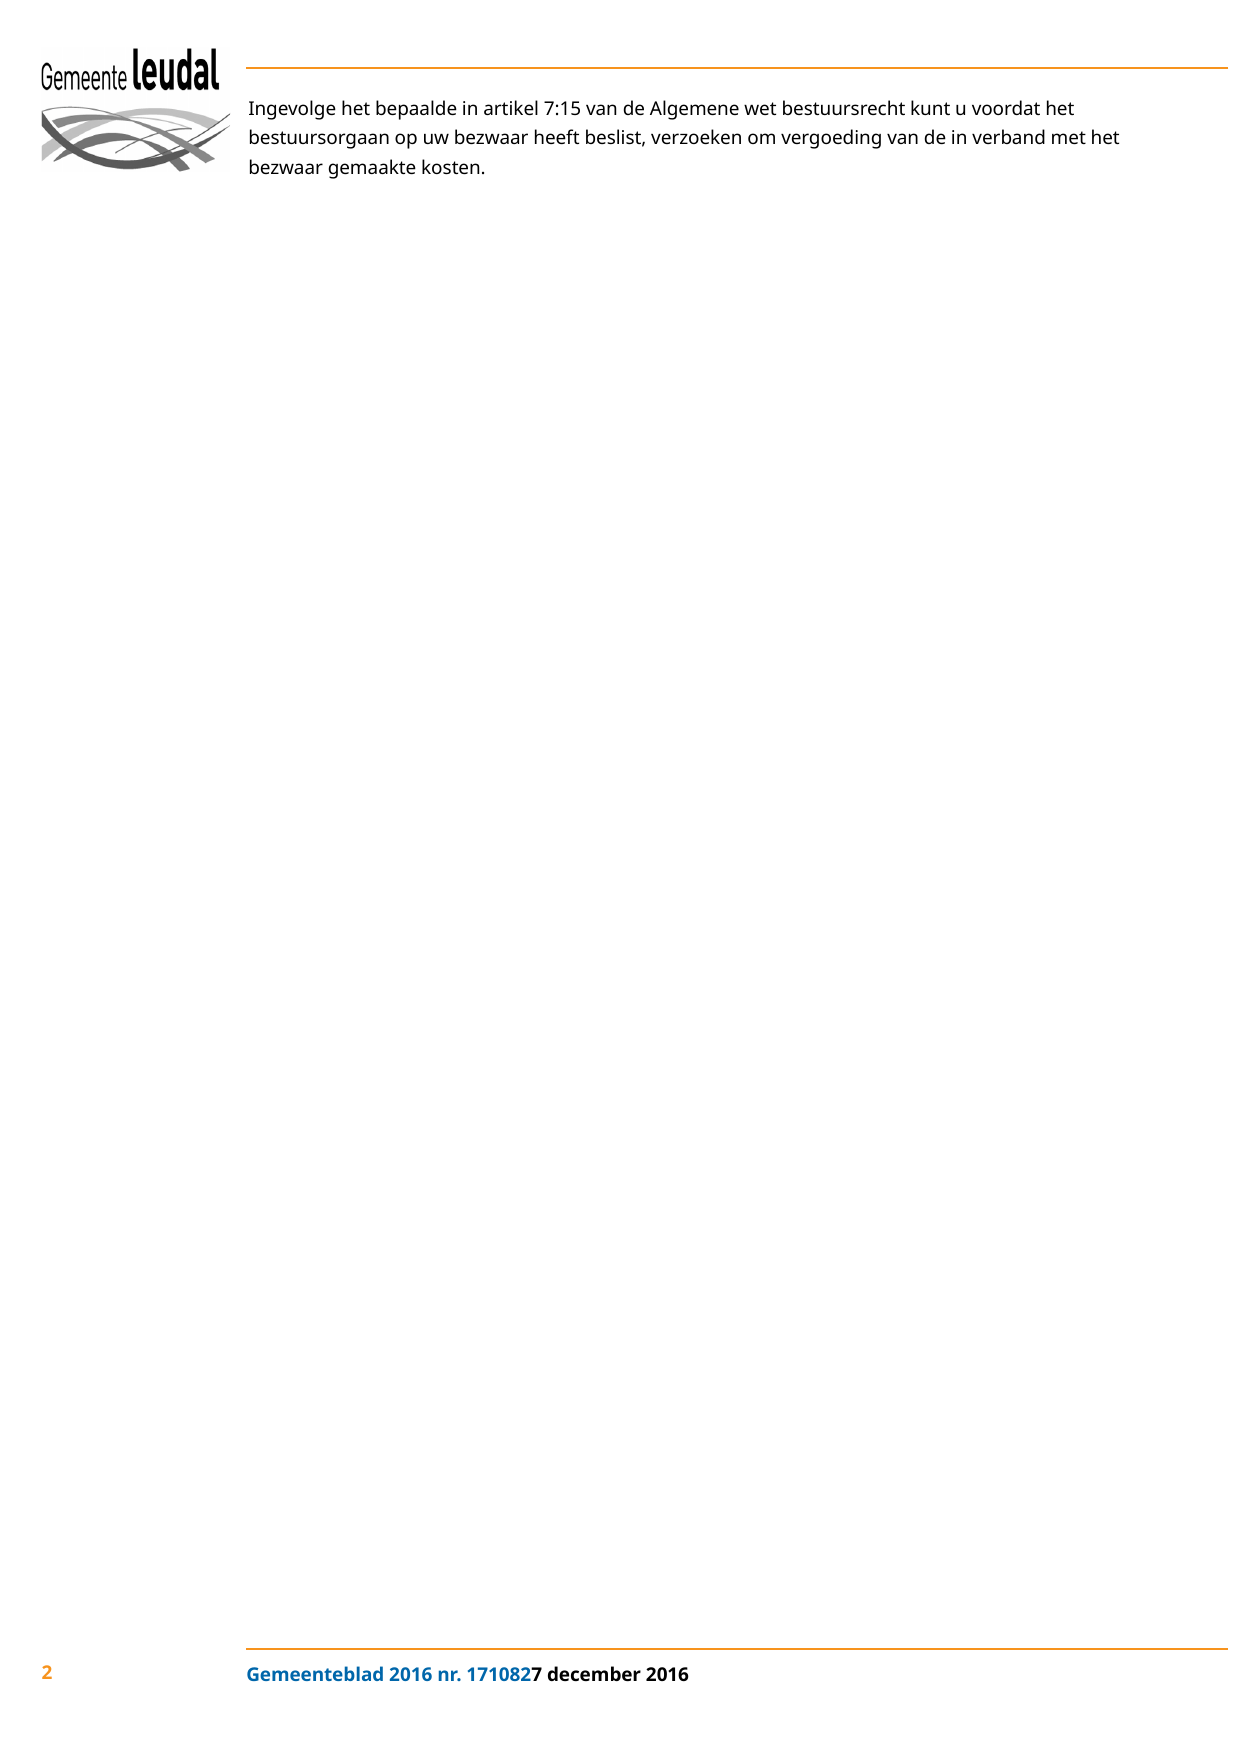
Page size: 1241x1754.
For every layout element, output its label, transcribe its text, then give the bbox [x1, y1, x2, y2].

text Ingevolge het bepaalde in artikel 7:15 van de Algemene wet bestuursrecht kunt u voordat het bestuursorgaan op uw bezwaar heeft beslist, verzoeken om vergoeding van de in verband met het bezwaar gemaakte kosten. [248, 95, 1152, 180]
picture [41, 47, 231, 172]
